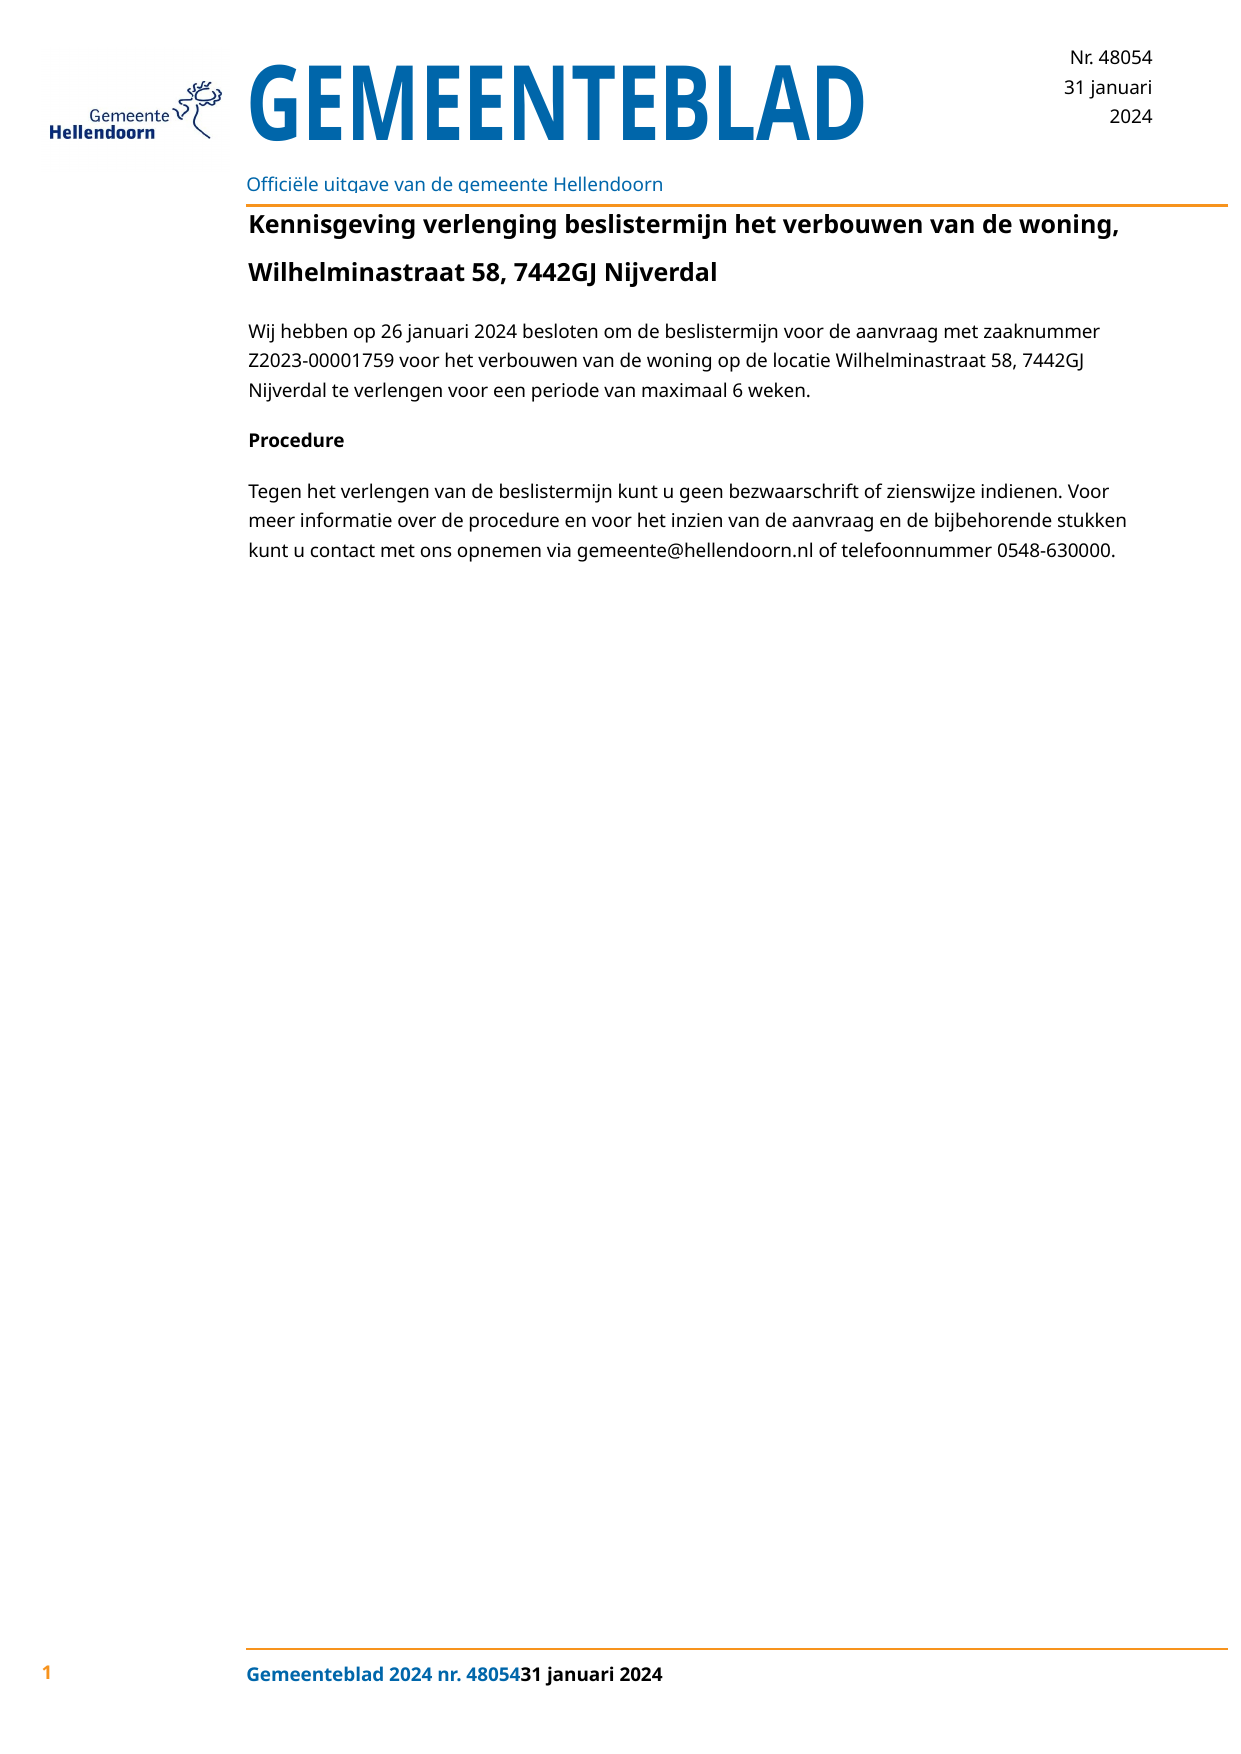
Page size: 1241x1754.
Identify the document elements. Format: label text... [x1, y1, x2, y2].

text Kennisgeving verlenging beslistermijn het verbouwen van de woning, Wilhelminastraat 58, 7442GJ Nijverdal [248, 207, 1152, 288]
text Tegen het verlengen van de beslistermijn kunt u geen bezwaarschrift of zienswijze indienen. Voor meer informatie over de procedure en voor het inzien van de aanvraag en de bijbehorende stukken kunt u contact met ons opnemen via gemeente@hellendoorn.nl of telefoonnummer 0548-630000. [248, 478, 1152, 563]
text Wij hebben op 26 januari 2024 besloten om de beslistermijn voor de aanvraag met zaaknummer Z2023-00001759 voor het verbouwen van de woning op de locatie Wilhelminastraat 58, 7442GJ Nijverdal te verlengen voor een periode van maximaal 6 weken. [248, 318, 1152, 403]
text Procedure [248, 427, 1152, 453]
picture [41, 47, 231, 172]
